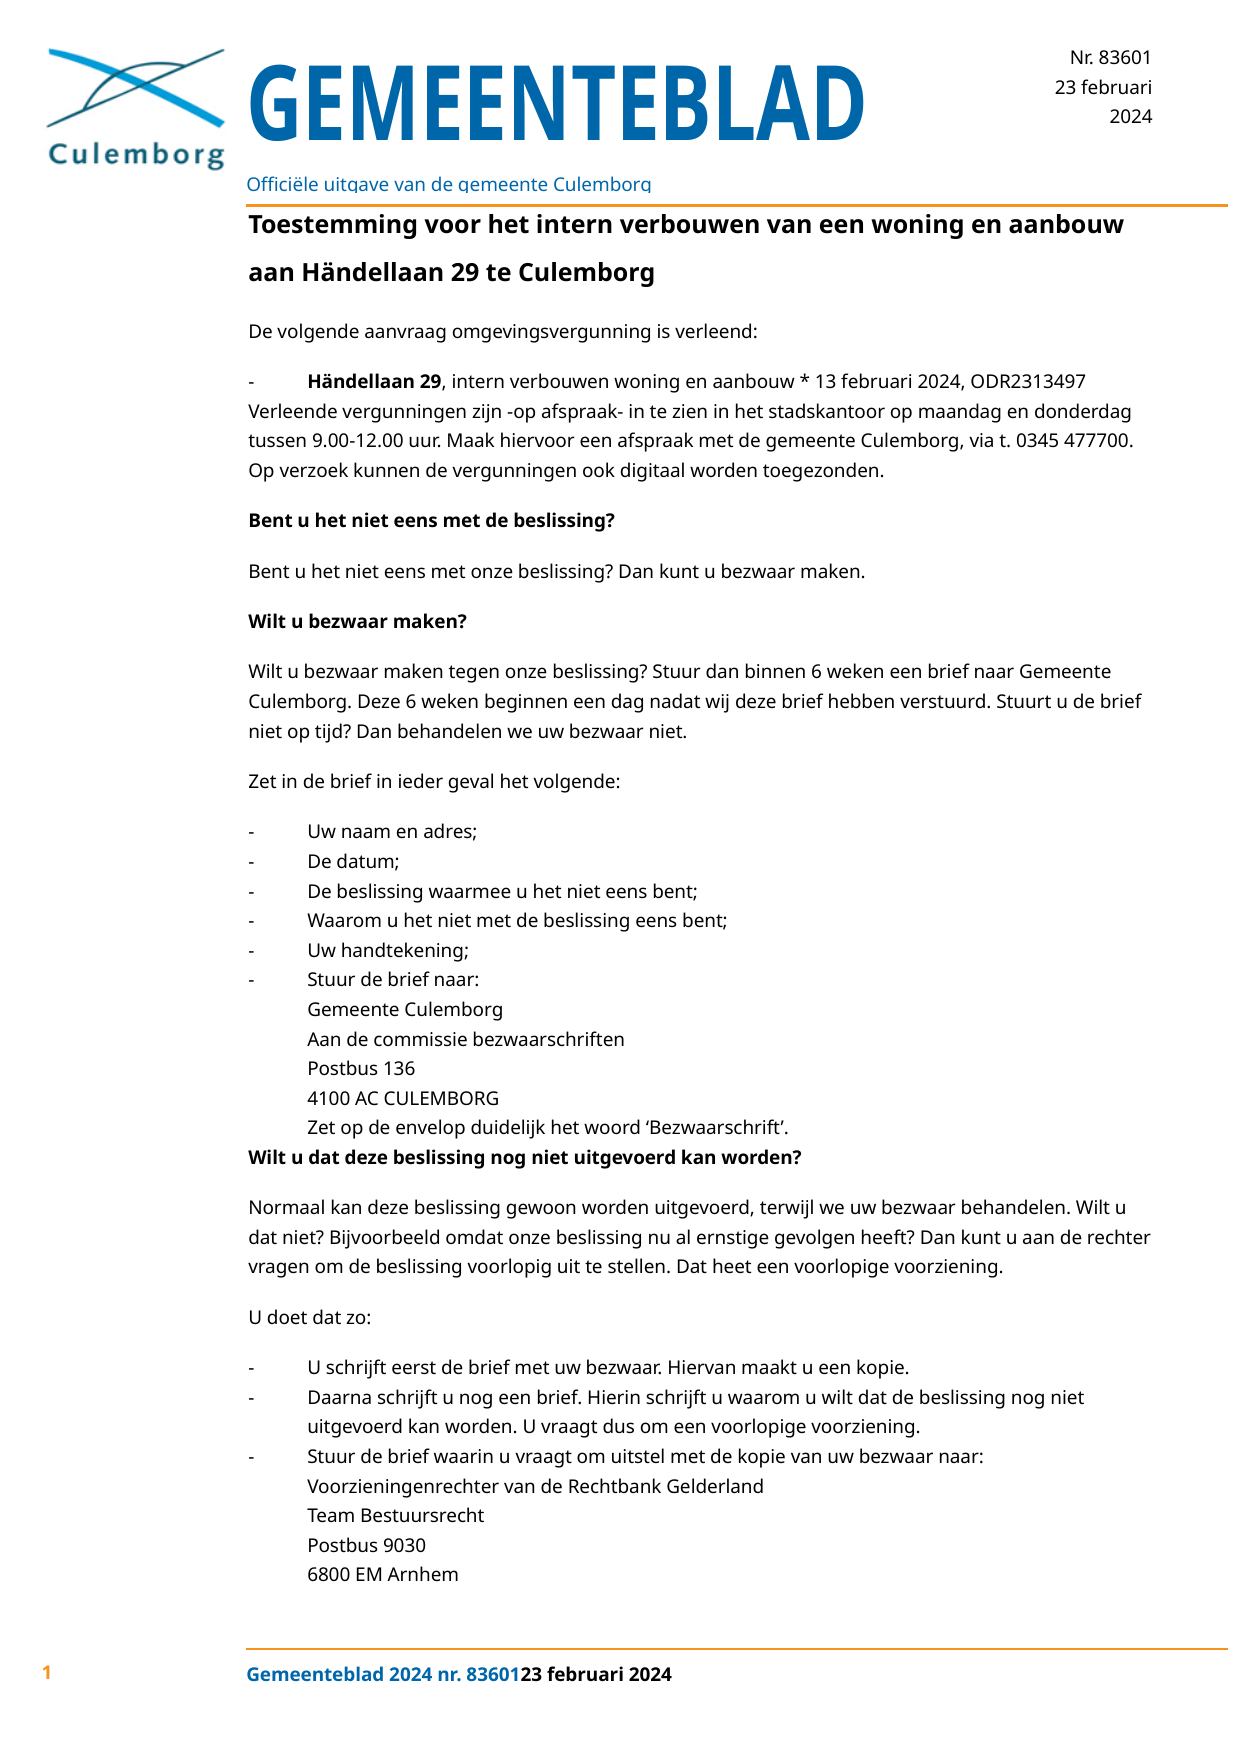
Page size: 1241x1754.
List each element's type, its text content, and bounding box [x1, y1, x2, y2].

list Postbus 136 [248, 1055, 1152, 1081]
list Voorzieningenrechter van de Rechtbank Gelderland [248, 1473, 1152, 1499]
list Stuur de brief waarin u vraagt om uitstel met de kopie van uw bezwaar naar: [248, 1443, 1152, 1469]
list De beslissing waarmee u het niet eens bent; [248, 878, 1152, 904]
text Bent u het niet eens met de beslissing? [248, 507, 1152, 533]
list Uw handtekening; [248, 937, 1152, 963]
list 6800 EM Arnhem [248, 1562, 1152, 1587]
text Zet in de brief in ieder geval het volgende: [248, 768, 1152, 794]
list U schrijft eerst de brief met uw bezwaar. Hiervan maakt u een kopie. [248, 1354, 1152, 1380]
list De datum; [248, 848, 1152, 874]
text Wilt u bezwaar maken? [248, 608, 1152, 634]
list Daarna schrijft u nog een brief. Hierin schrijft u waarom u wilt dat de beslissing nog niet uitgevoerd kan worden. U vraagt dus om een voorlopige voorziening. [248, 1384, 1152, 1439]
picture [41, 47, 231, 172]
list Zet op de envelop duidelijk het woord ‘Bezwaarschrift’. [248, 1114, 1152, 1140]
list Aan de commissie bezwaarschriften [248, 1026, 1152, 1052]
list Waarom u het niet met de beslissing eens bent; [248, 907, 1152, 933]
list Uw naam en adres; [248, 819, 1152, 844]
list Gemeente Culemborg [248, 996, 1152, 1022]
text Wilt u bezwaar maken tegen onze beslissing? Stuur dan binnen 6 weken een brief naar Gemeente Culemborg. Deze 6 weken beginnen een dag nadat wij deze brief hebben verstuurd. Stuurt u de brief niet op tijd? Dan behandelen we uw bezwaar niet. [248, 659, 1152, 744]
text Toestemming voor het intern verbouwen van een woning en aanbouw aan Händellaan 29 te Culemborg [248, 207, 1152, 288]
list Händellaan 29, intern verbouwen woning en aanbouw * 13 februari 2024, ODR2313497 [248, 368, 1152, 394]
text Verleende vergunningen zijn -op afspraak- in te zien in het stadskantoor op maandag en donderdag tussen 9.00-12.00 uur. Maak hiervoor een afspraak met de gemeente Culemborg, via t. 0345 477700. Op verzoek kunnen de vergunningen ook digitaal worden toegezonden. [248, 398, 1152, 483]
list 4100 AC CULEMBORG [248, 1085, 1152, 1111]
text U doet dat zo: [248, 1304, 1152, 1330]
text Normaal kan deze beslissing gewoon worden uitgevoerd, terwijl we uw bezwaar behandelen. Wilt u dat niet? Bijvoorbeeld omdat onze beslissing nu al ernstige gevolgen heeft? Dan kunt u aan de rechter vragen om de beslissing voorlopig uit te stellen. Dat heet een voorlopige voorziening. [248, 1194, 1152, 1279]
list Team Bestuursrecht [248, 1502, 1152, 1528]
list Stuur de brief naar: [248, 967, 1152, 992]
text Wilt u dat deze beslissing nog niet uitgevoerd kan worden? [248, 1144, 1152, 1170]
list Postbus 9030 [248, 1532, 1152, 1558]
text Bent u het niet eens met onze beslissing? Dan kunt u bezwaar maken. [248, 558, 1152, 584]
text De volgende aanvraag omgevingsvergunning is verleend: [248, 318, 1152, 344]
